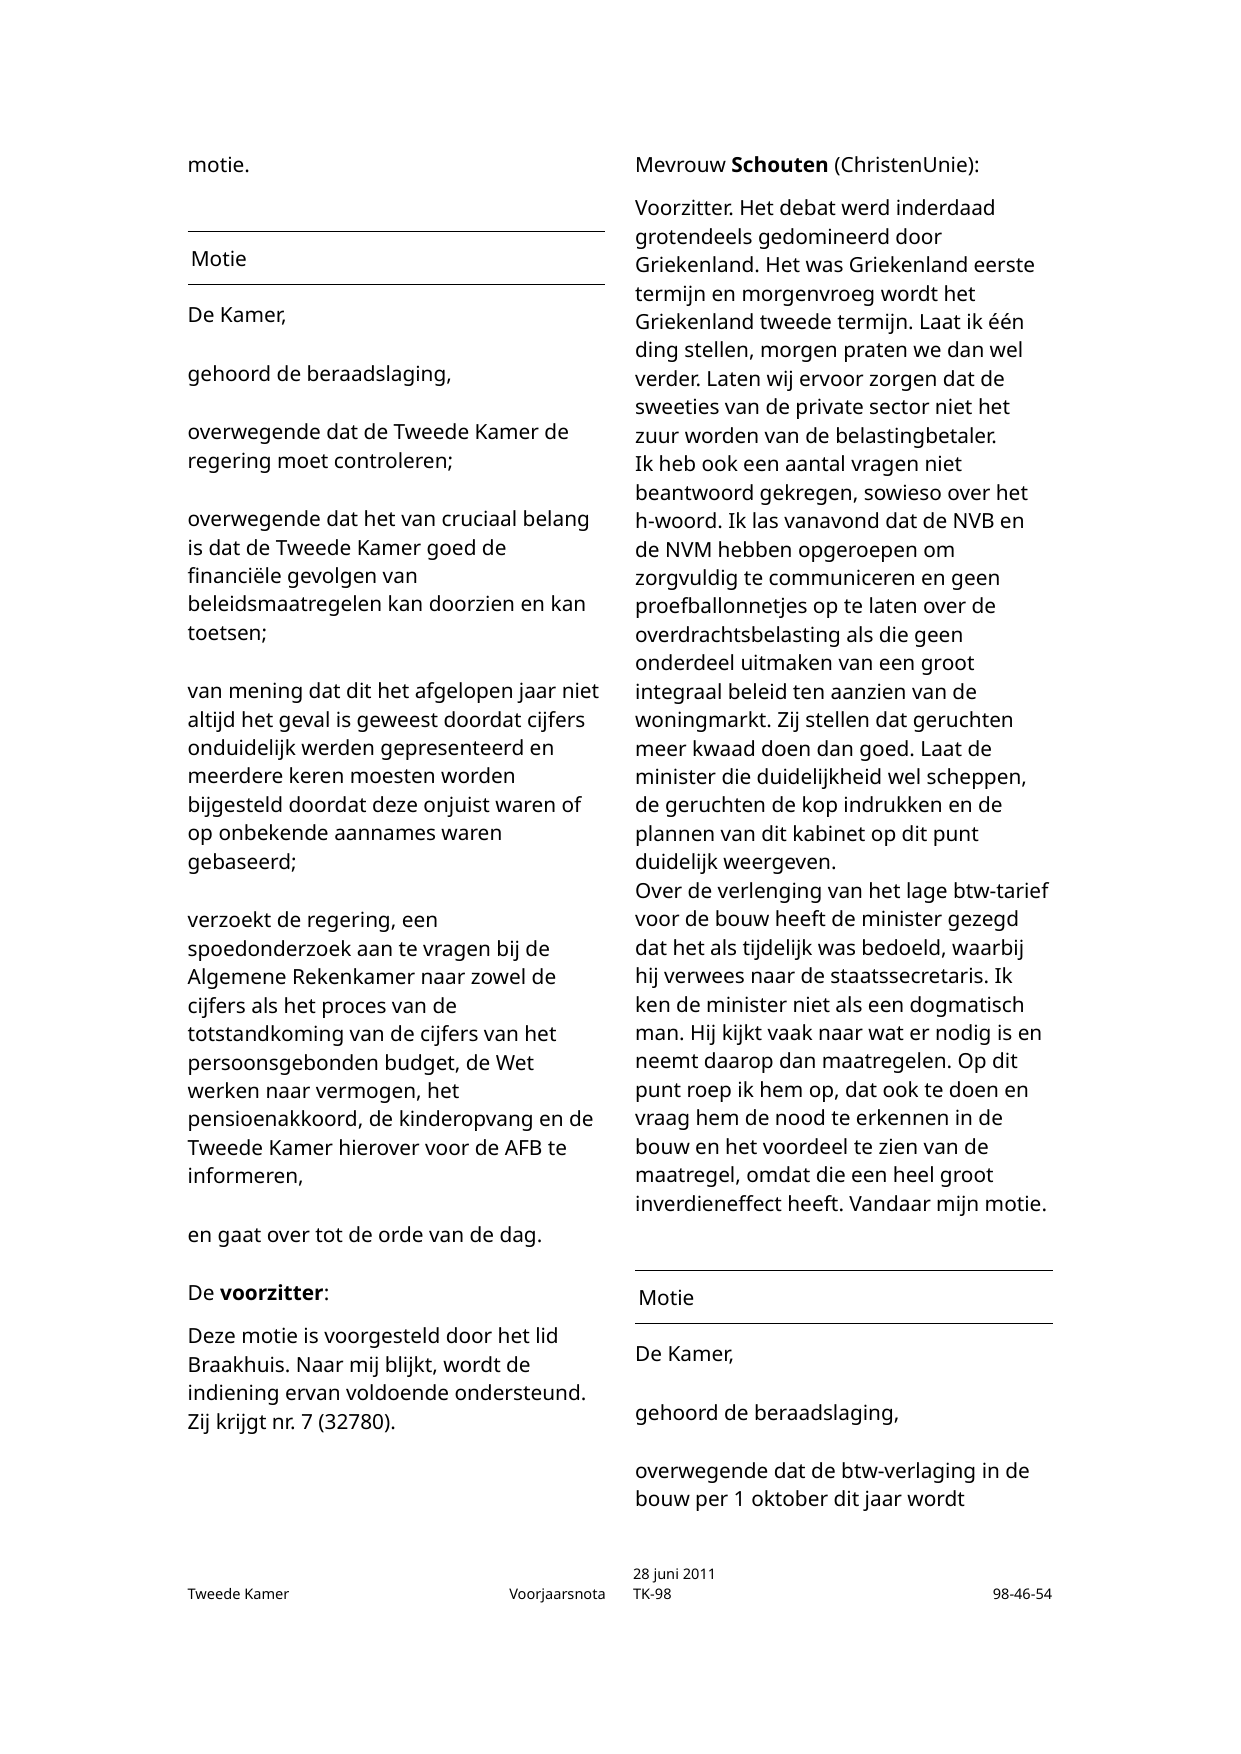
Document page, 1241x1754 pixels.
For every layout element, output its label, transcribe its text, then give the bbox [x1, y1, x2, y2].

text overwegende dat het van cruciaal belang is dat de Tweede Kamer goed de financiële gevolgen van beleidsmaatregelen kan doorzien en kan toetsen; [187, 504, 605, 646]
subtitle Motie [187, 232, 605, 285]
text Voorzitter. Het debat werd inderdaad grotendeels gedomineerd door Griekenland. Het was Griekenland eerste termijn en morgenvroeg wordt het Griekenland tweede termijn. Laat ik één ding stellen, morgen praten we dan wel verder. Laten wij ervoor zorgen dat de sweeties van de private sector niet het zuur worden van de belastingbetaler. [635, 193, 1053, 449]
text De voorzitter: [187, 1278, 605, 1307]
subtitle Motie [635, 1271, 1053, 1323]
text motie. [187, 150, 605, 178]
text Zij krijgt nr. 7 (32780). [187, 1407, 605, 1435]
text gehoord de beraadslaging, [187, 359, 605, 387]
text Mevrouw Schouten (ChristenUnie): [635, 150, 1053, 178]
text Ik heb ook een aantal vragen niet beantwoord gekregen, sowieso over het h-woord. Ik las vanavond dat de NVB en de NVM hebben opgeroepen om zorgvuldig te communiceren en geen proefballonnetjes op te laten over de overdrachtsbelasting als die geen onderdeel uitmaken van een groot integraal beleid ten aanzien van de woningmarkt. Zij stellen dat geruchten meer kwaad doen dan goed. Laat de minister die duidelijkheid wel scheppen, de geruchten de kop indrukken en de plannen van dit kabinet op dit punt duidelijk weergeven. [635, 449, 1053, 876]
text overwegende dat de Tweede Kamer de regering moet controleren; [187, 417, 605, 474]
text verzoekt de regering, een spoedonderzoek aan te vragen bij de Algemene Rekenkamer naar zowel de cijfers als het proces van de totstandkoming van de cijfers van het persoonsgebonden budget, de Wet werken naar vermogen, het pensioenakkoord, de kinderopvang en de Tweede Kamer hierover voor de AFB te informeren, [187, 905, 605, 1190]
text van mening dat dit het afgelopen jaar niet altijd het geval is geweest doordat cijfers onduidelijk werden gepresenteerd en meerdere keren moesten worden bijgesteld doordat deze onjuist waren of op onbekende aannames waren gebaseerd; [187, 676, 605, 875]
text Deze motie is voorgesteld door het lid Braakhuis. Naar mij blijkt, wordt de indiening ervan voldoende ondersteund. [187, 1322, 605, 1407]
text en gaat over tot de orde van de dag. [187, 1220, 605, 1248]
text De Kamer, [187, 300, 605, 329]
text Over de verlenging van het lage btw-tarief voor de bouw heeft de minister gezegd dat het als tijdelijk was bedoeld, waarbij hij verwees naar de staatssecretaris. Ik ken de minister niet als een dogmatisch man. Hij kijkt vaak naar wat er nodig is en neemt daarop dan maatregelen. Op dit punt roep ik hem op, dat ook te doen en vraag hem de nood te erkennen in de bouw en het voordeel te zien van de maatregel, omdat die een heel groot inverdieneffect heeft. Vandaar mijn motie. [635, 876, 1053, 1217]
text overwegende dat de btw-verlaging in de bouw per 1 oktober dit jaar wordt [635, 1456, 1053, 1513]
text  [187, 1465, 605, 1494]
text De Kamer, [635, 1339, 1053, 1368]
text gehoord de beraadslaging, [635, 1398, 1053, 1426]
